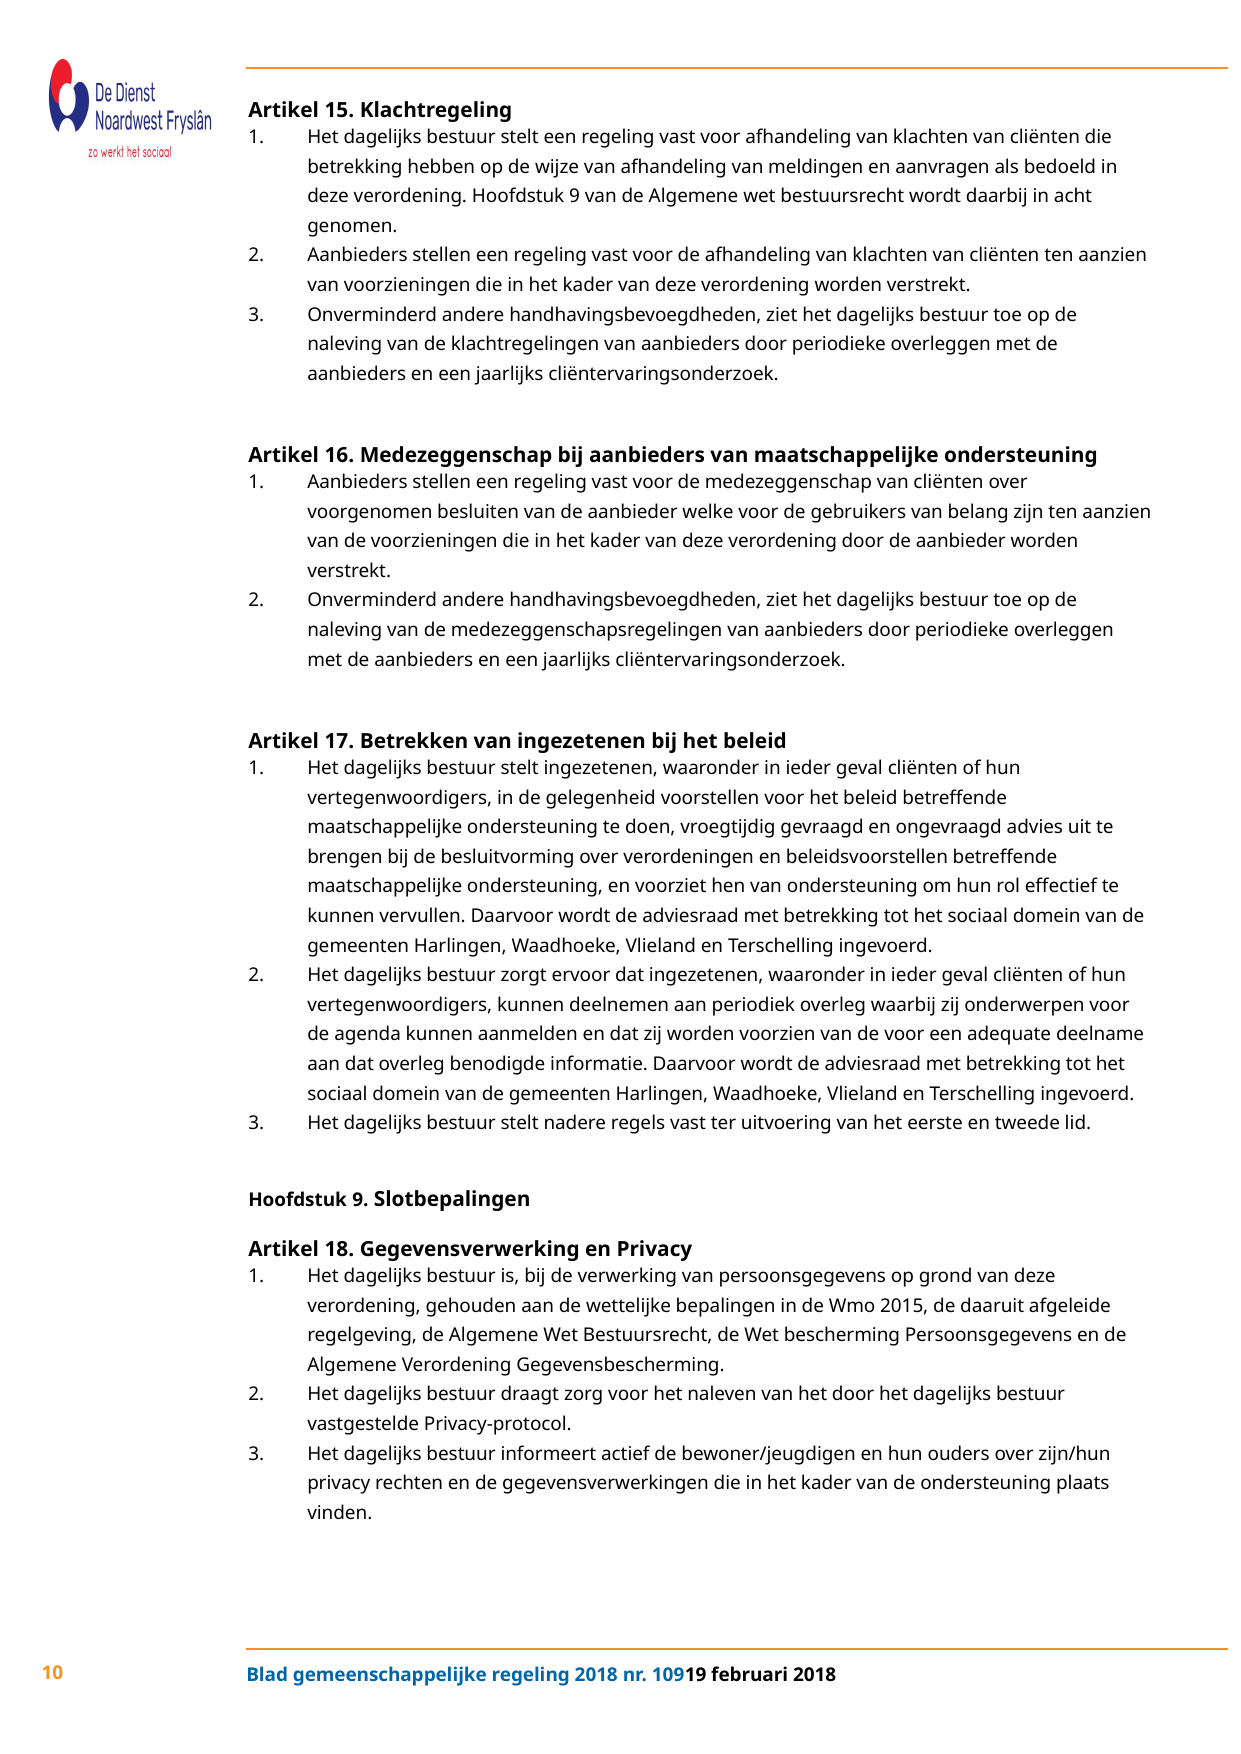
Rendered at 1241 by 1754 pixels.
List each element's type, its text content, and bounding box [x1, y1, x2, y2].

list Het dagelijks bestuur informeert actief de bewoner/jeugdigen en hun ouders over zijn/hun privacy rechten en de gegevensverwerkingen die in het kader van de ondersteuning plaats vinden. [248, 1440, 1152, 1524]
text Artikel 18. Gegevensverwerking en Privacy [248, 1234, 1152, 1262]
list Onverminderd andere handhavingsbevoegdheden, ziet het dagelijks bestuur toe op de naleving van de medezeggenschapsregelingen van aanbieders door periodieke overleggen met de aanbieders en een jaarlijks cliëntervaringsonderzoek. [248, 587, 1152, 672]
list Het dagelijks bestuur stelt nadere regels vast ter uitvoering van het eerste en tweede lid. [248, 1109, 1152, 1135]
text Artikel 15. Klachtregeling [248, 95, 1152, 123]
list Het dagelijks bestuur stelt ingezetenen, waaronder in ieder geval cliënten of hun vertegenwoordigers, in de gelegenheid voorstellen voor het beleid betreffende maatschappelijke ondersteuning te doen, vroegtijdig gevraagd en ongevraagd advies uit te brengen bij de besluitvorming over verordeningen en beleidsvoorstellen betreffende maatschappelijke ondersteuning, en voorziet hen van ondersteuning om hun rol effectief te kunnen vervullen. Daarvoor wordt de adviesraad met betrekking tot het sociaal domein van de gemeenten Harlingen, Waadhoeke, Vlieland en Terschelling ingevoerd. [248, 754, 1152, 957]
list Het dagelijks bestuur stelt een regeling vast voor afhandeling van klachten van cliënten die betrekking hebben op de wijze van afhandeling van meldingen en aanvragen als bedoeld in deze verordening. Hoofdstuk 9 van de Algemene wet bestuursrecht wordt daarbij in acht genomen. [248, 123, 1152, 238]
text Hoofdstuk 9. Slotbepalingen [248, 1184, 1152, 1213]
list Onverminderd andere handhavingsbevoegdheden, ziet het dagelijks bestuur toe op de naleving van de klachtregelingen van aanbieders door periodieke overleggen met de aanbieders en een jaarlijks cliëntervaringsonderzoek. [248, 301, 1152, 386]
list Aanbieders stellen een regeling vast voor de afhandeling van klachten van cliënten ten aanzien van voorzieningen die in het kader van deze verordening worden verstrekt. [248, 242, 1152, 297]
text Artikel 17. Betrekken van ingezetenen bij het beleid [248, 726, 1152, 754]
picture [41, 47, 231, 172]
text Artikel 16. Medezeggenschap bij aanbieders van maatschappelijke ondersteuning [248, 440, 1152, 468]
list Het dagelijks bestuur draagt zorg voor het naleven van het door het dagelijks bestuur vastgestelde Privacy-protocol. [248, 1381, 1152, 1436]
list Het dagelijks bestuur zorgt ervoor dat ingezetenen, waaronder in ieder geval cliënten of hun vertegenwoordigers, kunnen deelnemen aan periodiek overleg waarbij zij onderwerpen voor de agenda kunnen aanmelden en dat zij worden voorzien van de voor een adequate deelname aan dat overleg benodigde informatie. Daarvoor wordt de adviesraad met betrekking tot het sociaal domein van de gemeenten Harlingen, Waadhoeke, Vlieland en Terschelling ingevoerd. [248, 961, 1152, 1105]
list Het dagelijks bestuur is, bij de verwerking van persoonsgegevens op grond van deze verordening, gehouden aan de wettelijke bepalingen in de Wmo 2015, de daaruit afgeleide regelgeving, de Algemene Wet Bestuursrecht, de Wet bescherming Persoonsgegevens en de Algemene Verordening Gegevensbescherming. [248, 1262, 1152, 1377]
list Aanbieders stellen een regeling vast voor de medezeggenschap van cliënten over voorgenomen besluiten van de aanbieder welke voor de gebruikers van belang zijn ten aanzien van de voorzieningen die in het kader van deze verordening door de aanbieder worden verstrekt. [248, 468, 1152, 583]
